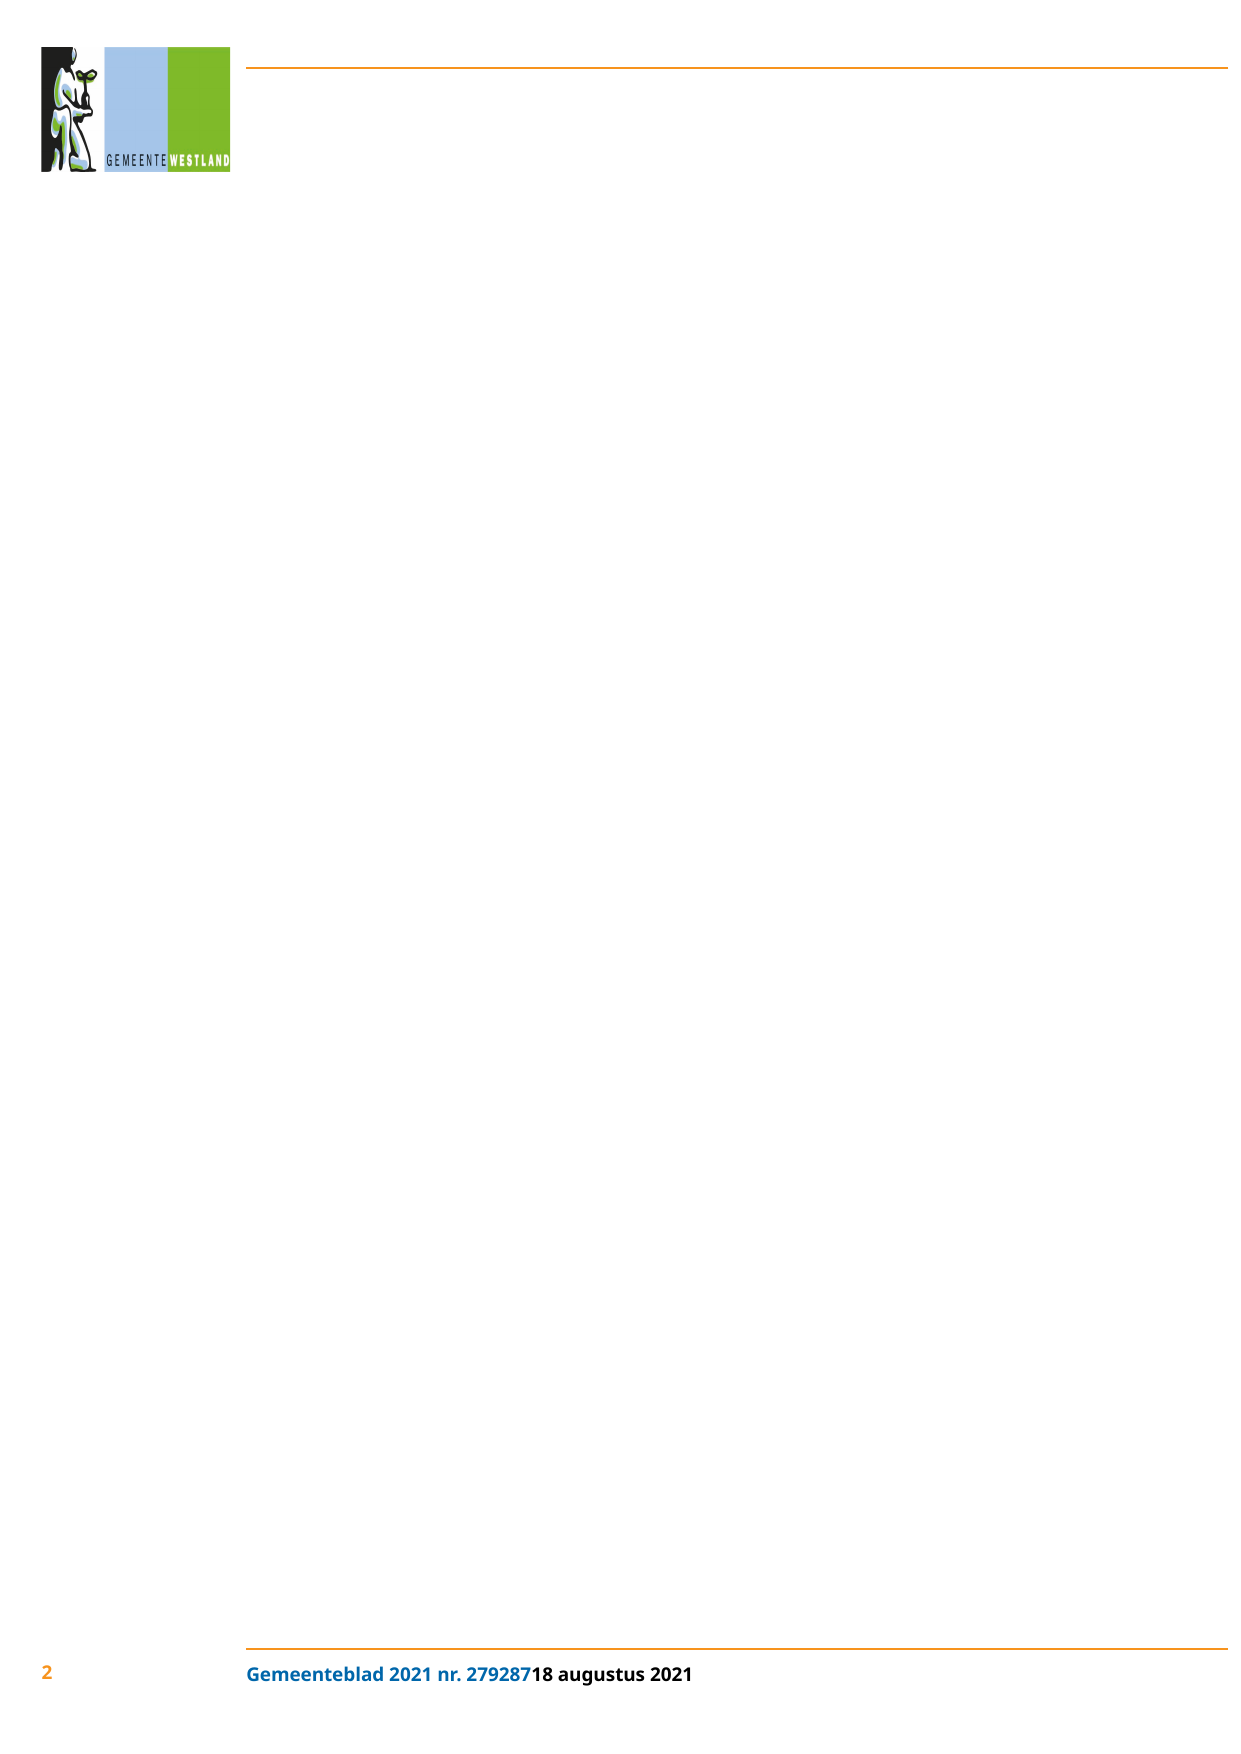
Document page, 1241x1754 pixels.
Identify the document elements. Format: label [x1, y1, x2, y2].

picture [41, 47, 231, 172]
